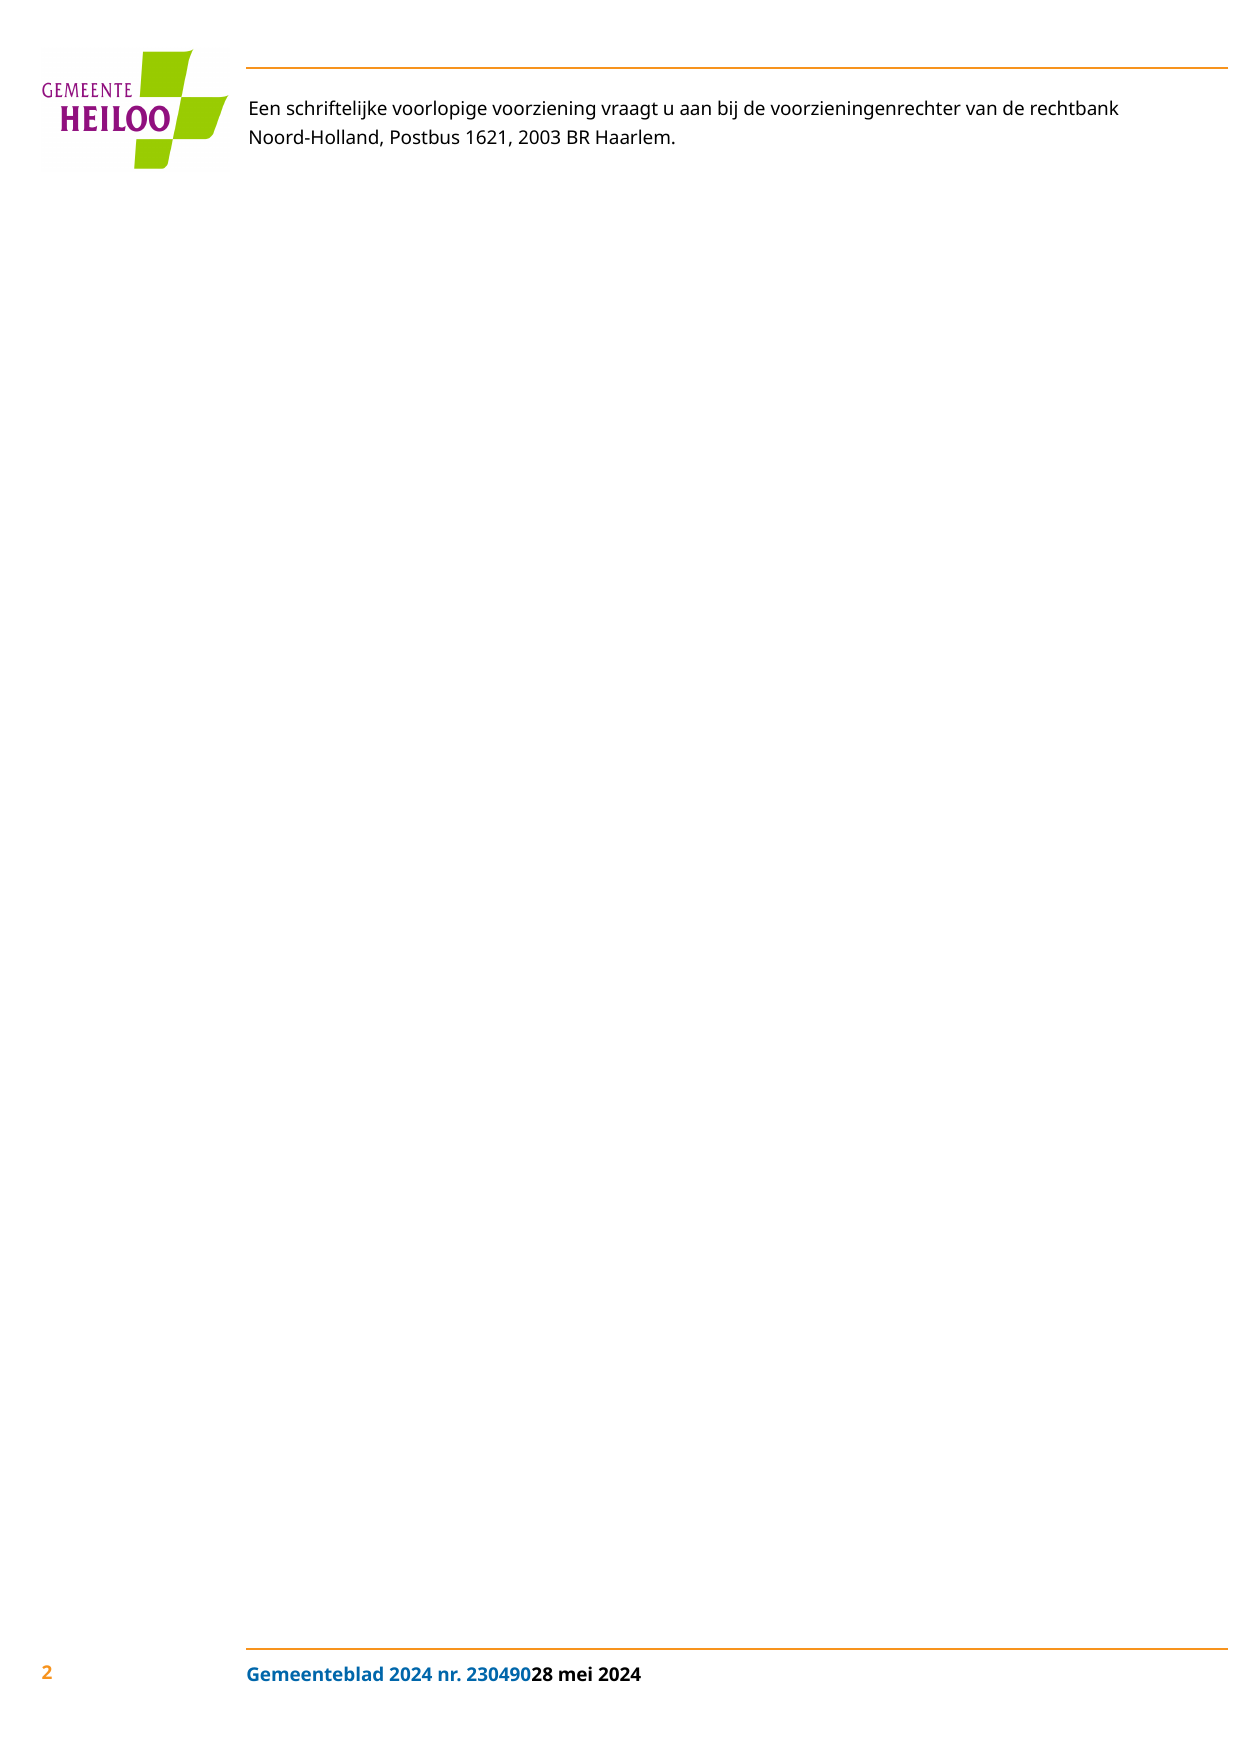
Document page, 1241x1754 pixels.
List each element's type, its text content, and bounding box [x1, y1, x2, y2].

picture [41, 47, 231, 172]
text Een schriftelijke voorlopige voorziening vraagt u aan bij de voorzieningenrechter van de rechtbank Noord-Holland, Postbus 1621, 2003 BR Haarlem. [248, 95, 1152, 150]
